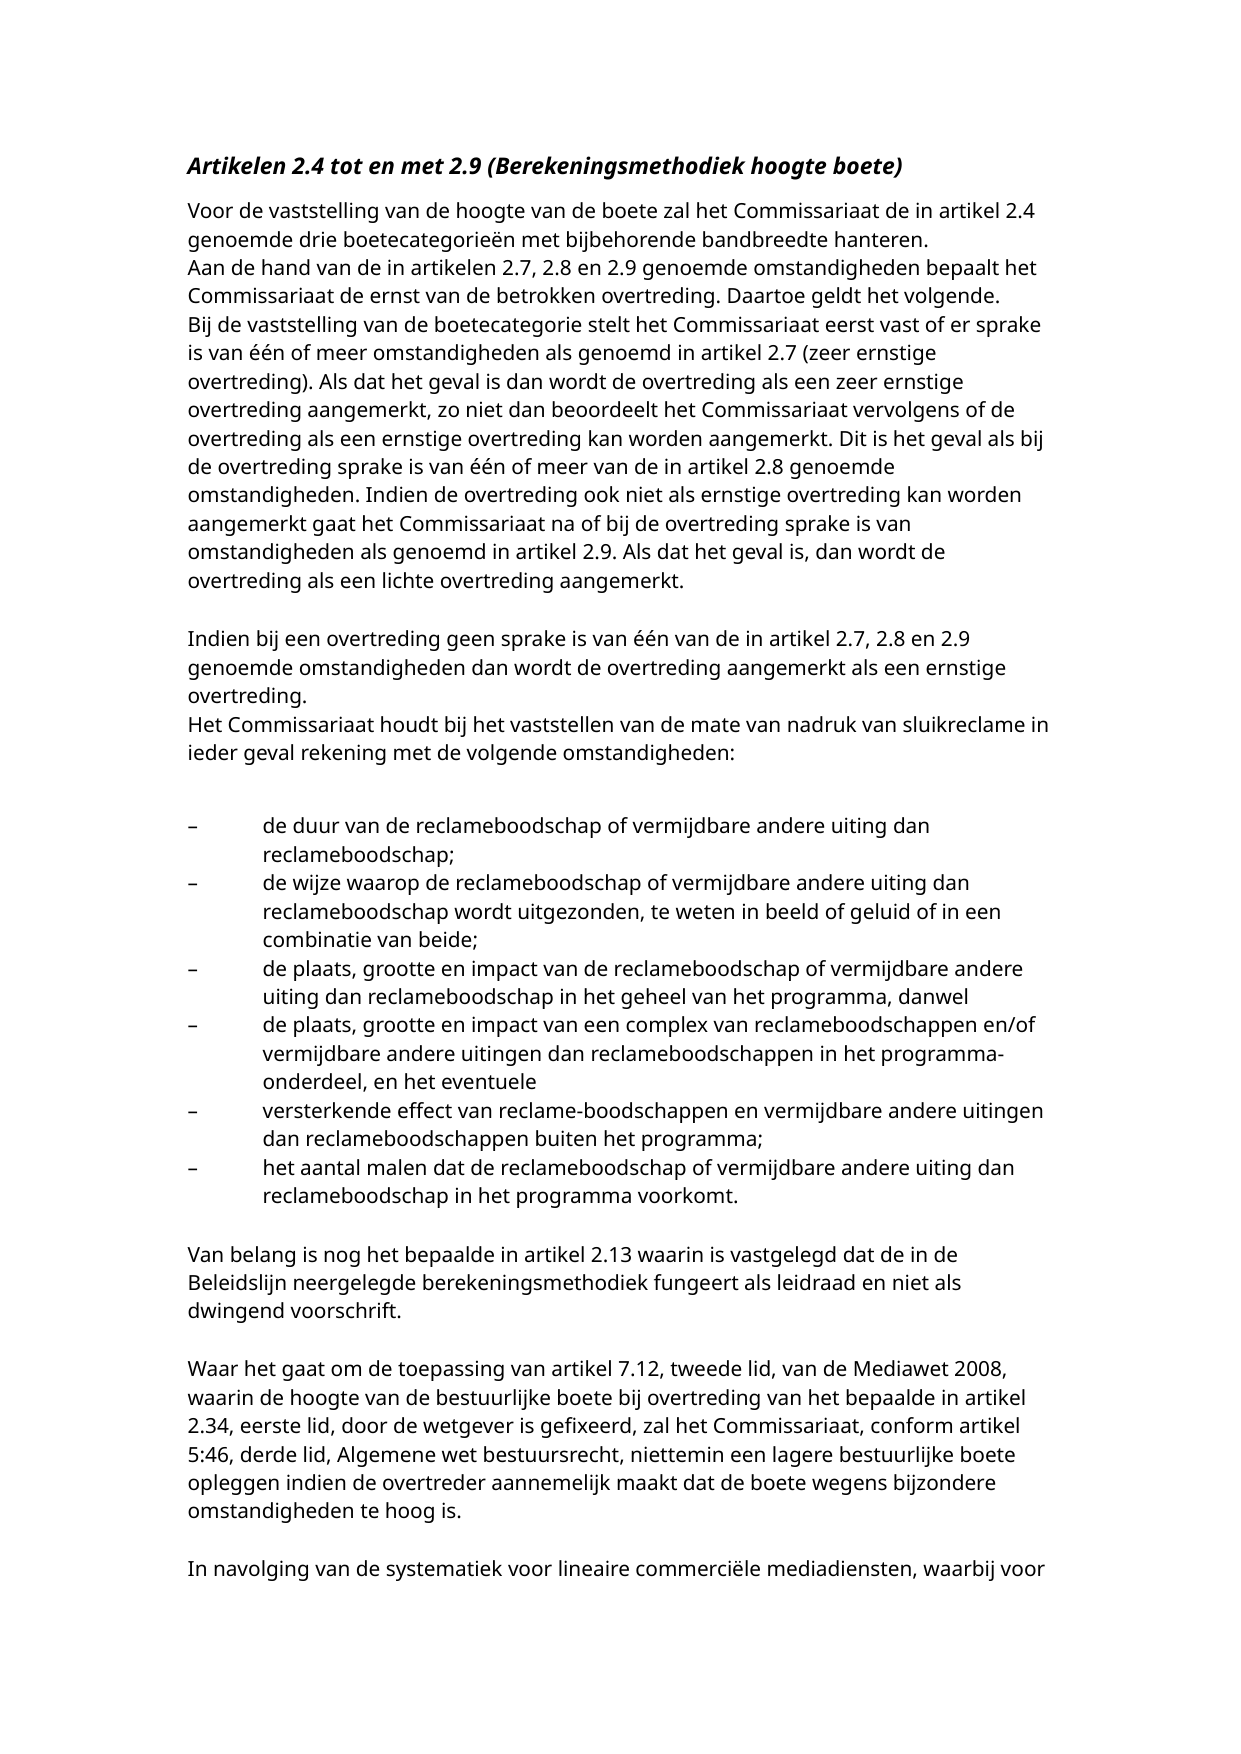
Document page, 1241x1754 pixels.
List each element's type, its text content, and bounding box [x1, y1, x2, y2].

list de wijze waarop de reclameboodschap of vermijdbare andere uiting dan reclameboodschap wordt uitgezonden, te weten in beeld of geluid of in een combinatie van beide; [187, 868, 1053, 954]
text Het Commissariaat houdt bij het vaststellen van de mate van nadruk van sluikreclame in ieder geval rekening met de volgende omstandigheden: [187, 710, 1053, 767]
text Waar het gaat om de toepassing van artikel 7.12, tweede lid, van de Mediawet 2008, waarin de hoogte van de bestuurlijke boete bij overtreding van het bepaalde in artikel 2.34, eerste lid, door de wetgever is gefixeerd, zal het Commissariaat, conform artikel 5:46, derde lid, Algemene wet bestuursrecht, niettemin een lagere bestuurlijke boete opleggen indien de overtreder aannemelijk maakt dat de boete wegens bijzondere omstandigheden te hoog is. [187, 1354, 1053, 1525]
text Van belang is nog het bepaalde in artikel 2.13 waarin is vastgelegd dat de in de Beleidslijn neergelegde berekeningsmethodiek fungeert als leidraad en niet als dwingend voorschrift. [187, 1240, 1053, 1325]
text In navolging van de systematiek voor lineaire commerciële mediadiensten, waarbij voor [187, 1554, 1053, 1583]
list de duur van de reclameboodschap of vermijdbare andere uiting dan reclameboodschap; [187, 812, 1053, 868]
list het aantal malen dat de reclameboodschap of vermijdbare andere uiting dan reclameboodschap in het programma voorkomt. [187, 1153, 1053, 1210]
list de plaats, grootte en impact van de reclameboodschap of vermijdbare andere uiting dan reclameboodschap in het geheel van het programma, danwel [187, 954, 1053, 1011]
list de plaats, grootte en impact van een complex van reclameboodschappen en/of vermijdbare andere uitingen dan reclameboodschappen in het programma-onderdeel, en het eventuele [187, 1011, 1053, 1096]
list versterkende effect van reclame-boodschappen en vermijdbare andere uitingen dan reclameboodschappen buiten het programma; [187, 1096, 1053, 1153]
text Voor de vaststelling van de hoogte van de boete zal het Commissariaat de in artikel 2.4 genoemde drie boetecategorieën met bijbehorende bandbreedte hanteren. [187, 196, 1053, 253]
text Aan de hand van de in artikelen 2.7, 2.8 en 2.9 genoemde omstandigheden bepaalt het Commissariaat de ernst van de betrokken overtreding. Daartoe geldt het volgende. [187, 253, 1053, 310]
text Indien bij een overtreding geen sprake is van één van de in artikel 2.7, 2.8 en 2.9 genoemde omstandigheden dan wordt de overtreding aangemerkt als een ernstige overtreding. [187, 624, 1053, 710]
text Bij de vaststelling van de boetecategorie stelt het Commissariaat eerst vast of er sprake is van één of meer omstandigheden als genoemd in artikel 2.7 (zeer ernstige overtreding). Als dat het geval is dan wordt de overtreding als een zeer ernstige overtreding aangemerkt, zo niet dan beoordeelt het Commissariaat vervolgens of de overtreding als een ernstige overtreding kan worden aangemerkt. Dit is het geval als bij de overtreding sprake is van één of meer van de in artikel 2.8 genoemde omstandigheden. Indien de overtreding ook niet als ernstige overtreding kan worden aangemerkt gaat het Commissariaat na of bij de overtreding sprake is van omstandigheden als genoemd in artikel 2.9. Als dat het geval is, dan wordt de overtreding als een lichte overtreding aangemerkt. [187, 310, 1053, 594]
subtitle Artikelen 2.4 tot en met 2.9 (Berekeningsmethodiek hoogte boete) [187, 150, 1053, 181]
